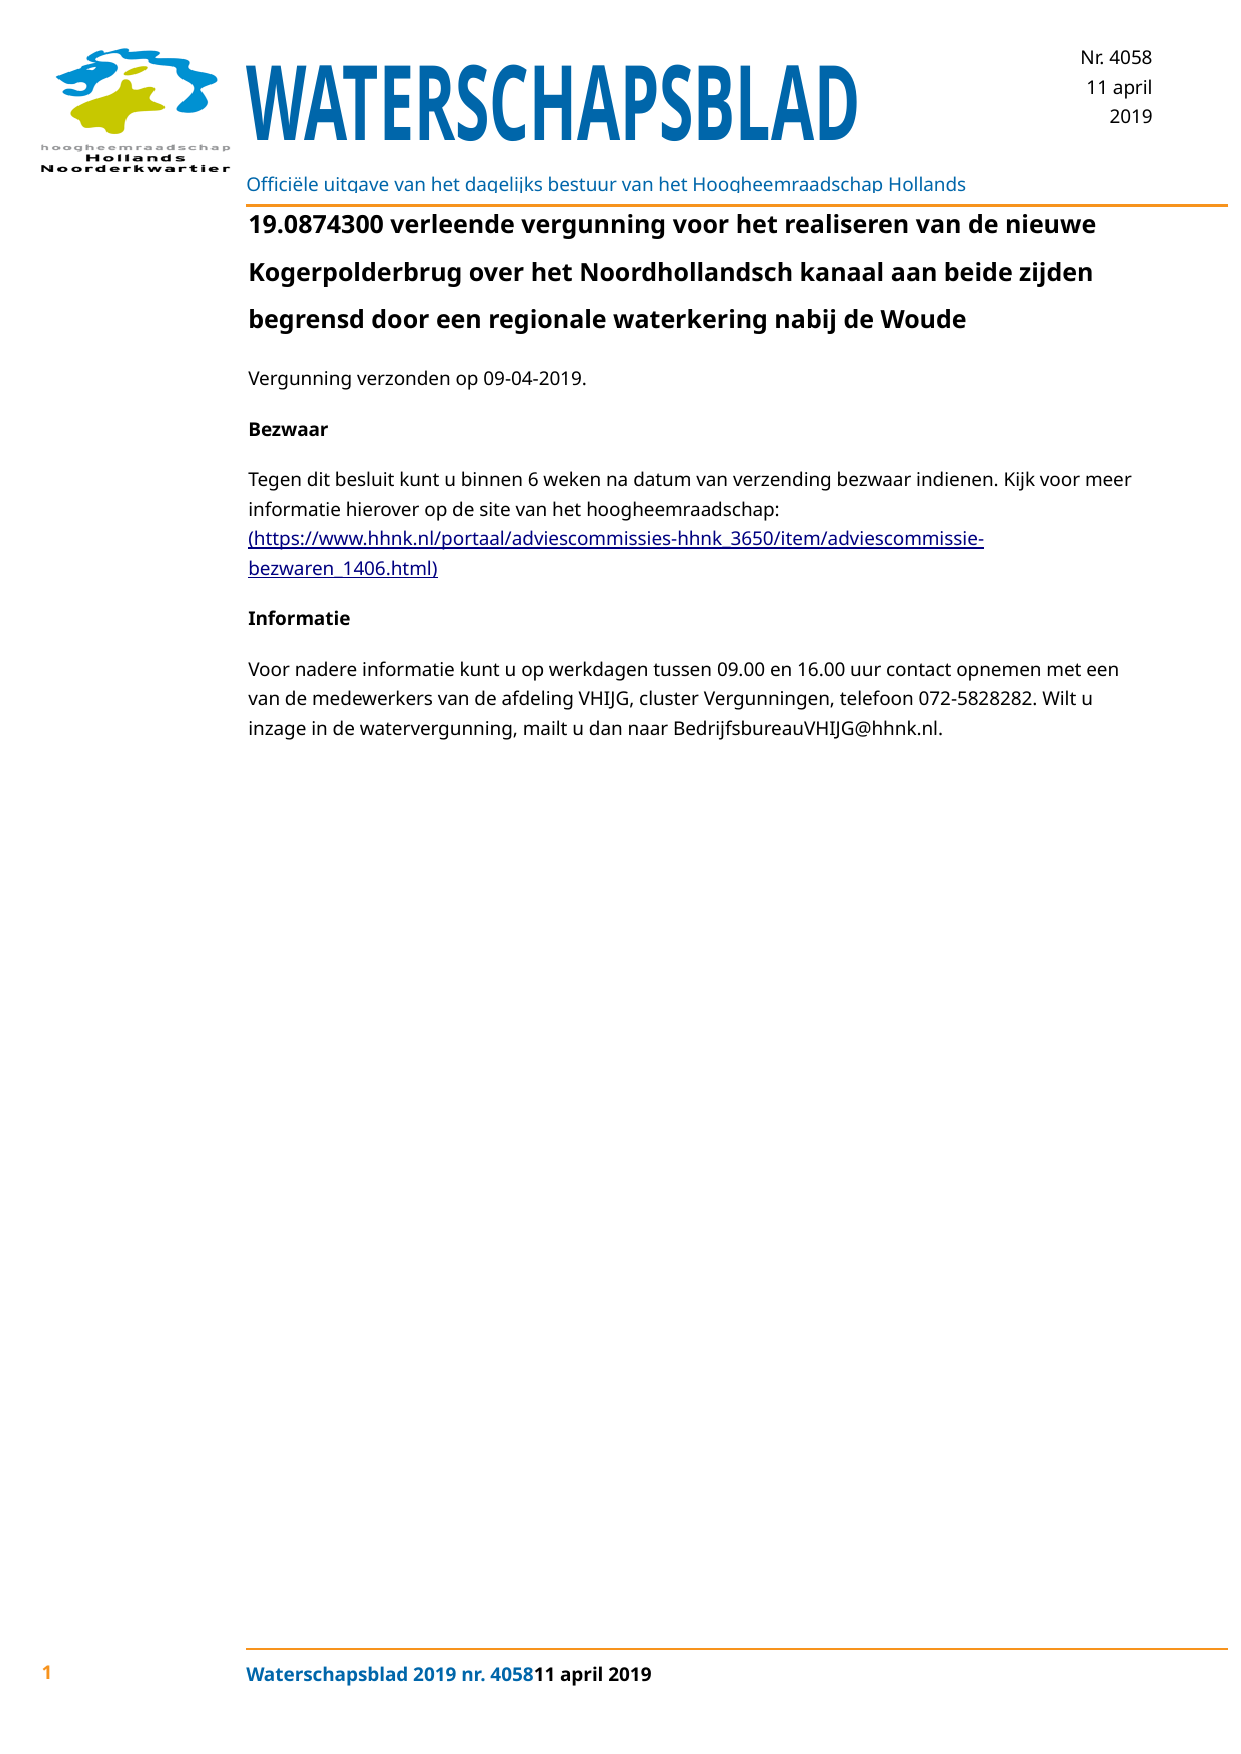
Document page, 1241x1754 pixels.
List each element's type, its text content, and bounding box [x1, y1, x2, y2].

text Tegen dit besluit kunt u binnen 6 weken na datum van verzending bezwaar indienen. Kijk voor meer informatie hierover op de site van het hoogheemraadschap: (https://www.hhnk.nl/portaal/adviescommissies-hhnk_3650/item/adviescommissie-bezwaren_1406.html) [248, 466, 1152, 581]
text Bezwaar [248, 416, 1152, 442]
picture [41, 47, 231, 172]
text 19.0874300 verleende vergunning voor het realiseren van de nieuwe Kogerpolderbrug over het Noordhollandsch kanaal aan beide zijden begrensd door een regionale waterkering nabij de Woude [248, 207, 1152, 336]
text Vergunning verzonden op 09-04-2019. [248, 366, 1152, 391]
text Voor nadere informatie kunt u op werkdagen tussen 09.00 en 16.00 uur contact opnemen met een van de medewerkers van de afdeling VHIJG, cluster Vergunningen, telefoon 072-5828282. Wilt u inzage in de watervergunning, mailt u dan naar BedrijfsbureauVHIJG@hhnk.nl. [248, 656, 1152, 741]
text Informatie [248, 606, 1152, 631]
